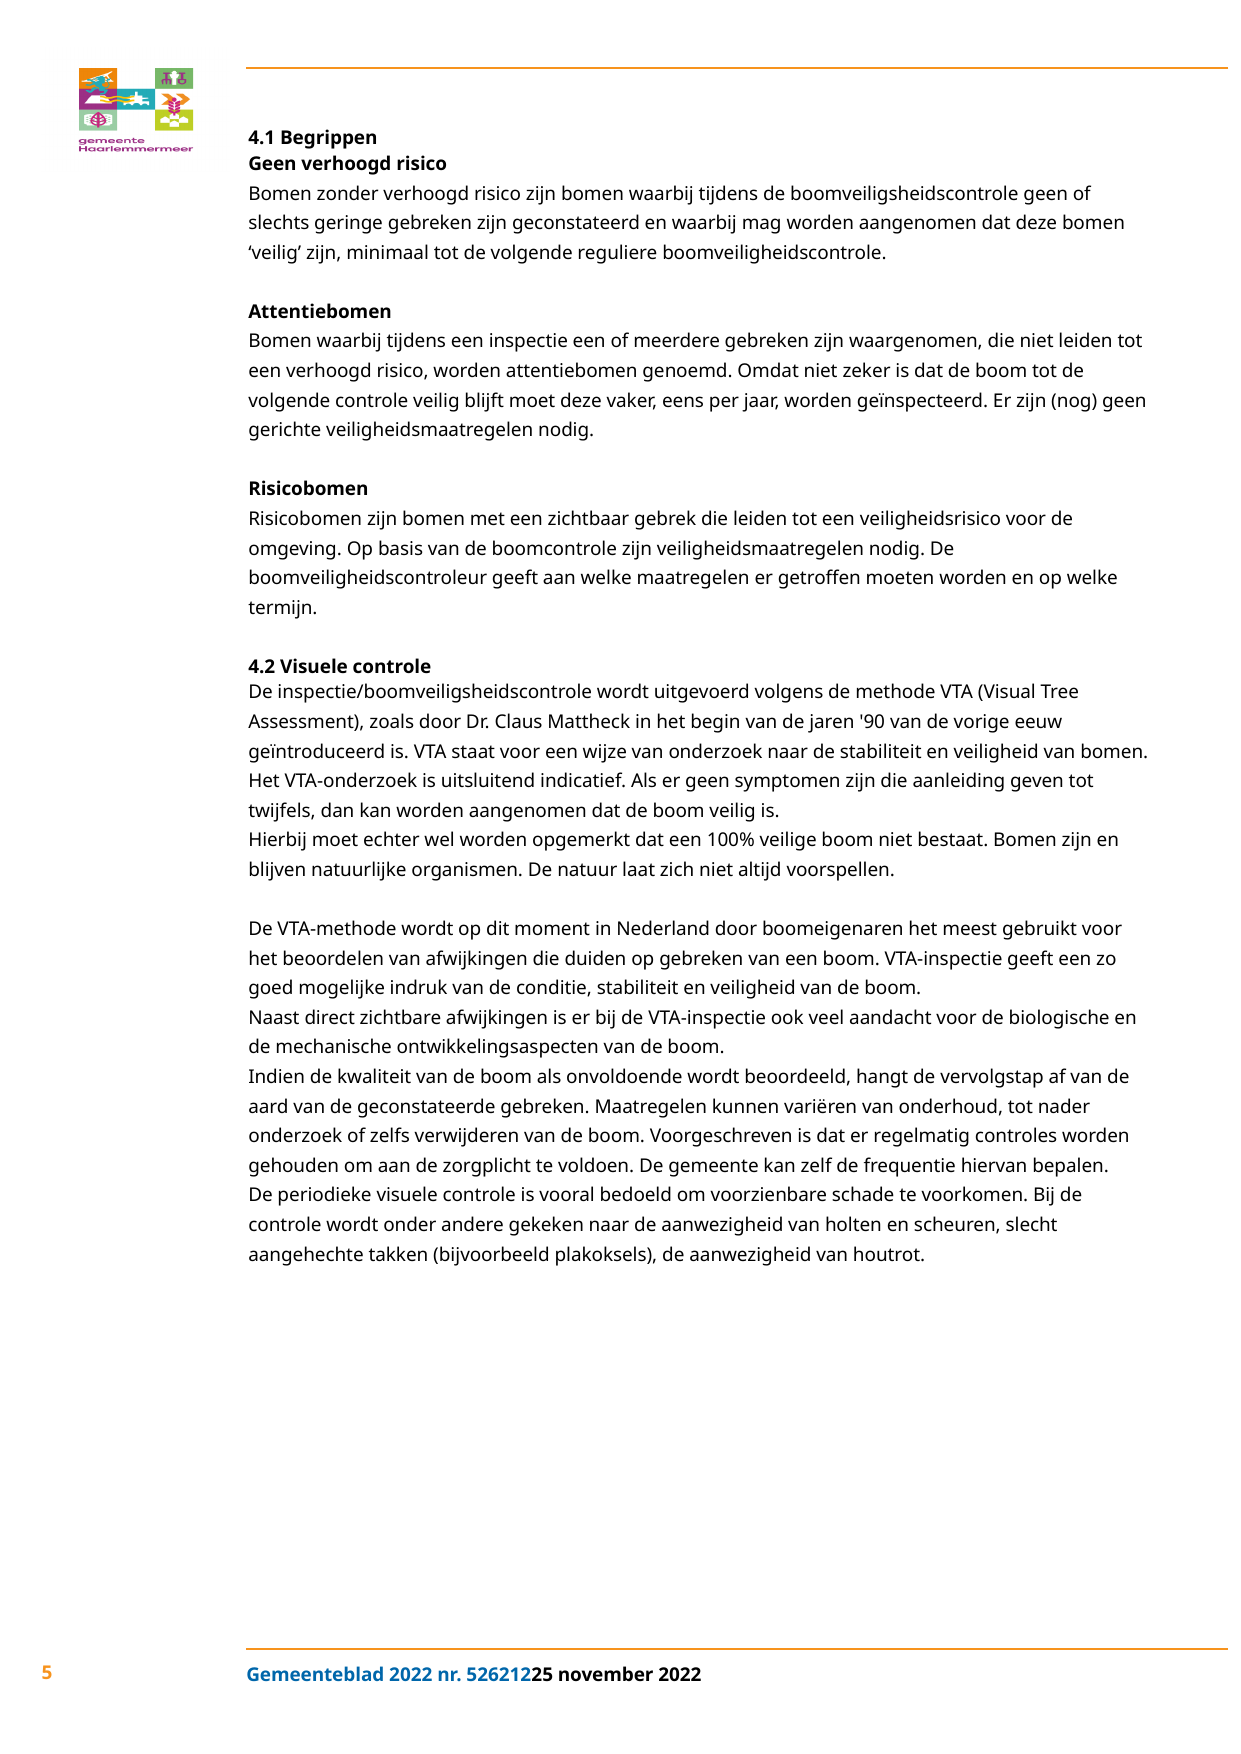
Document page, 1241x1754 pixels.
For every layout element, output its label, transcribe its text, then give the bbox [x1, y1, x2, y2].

text De VTA-methode wordt op dit moment in Nederland door boomeigenaren het meest gebruikt voor het beoordelen van afwijkingen die duiden op gebreken van een boom. VTA-inspectie geeft een zo goed mogelijke indruk van de conditie, stabiliteit en veiligheid van de boom. [248, 915, 1152, 1000]
text Risicobomen zijn bomen met een zichtbaar gebrek die leiden tot een veiligheidsrisico voor de omgeving. Op basis van de boomcontrole zijn veiligheidsmaatregelen nodig. De boomveiligheidscontroleur geeft aan welke maatregelen er getroffen moeten worden en op welke termijn. [248, 505, 1152, 619]
text 4.2 Visuele controle [248, 653, 1152, 679]
text Naast direct zichtbare afwijkingen is er bij de VTA-inspectie ook veel aandacht voor de biologische en de mechanische ontwikkelingsaspecten van de boom. [248, 1004, 1152, 1059]
text De inspectie/boomveiligsheidscontrole wordt uitgevoerd volgens de methode VTA (Visual Tree Assessment), zoals door Dr. Claus Mattheck in het begin van de jaren '90 van de vorige eeuw geïntroduceerd is. VTA staat voor een wijze van onderzoek naar de stabiliteit en veiligheid van bomen. Het VTA-onderzoek is uitsluitend indicatief. Als er geen symptomen zijn die aanleiding geven tot twijfels, dan kan worden aangenomen dat de boom veilig is. [248, 679, 1152, 823]
text Indien de kwaliteit van de boom als onvoldoende wordt beoordeeld, hangt de vervolgstap af van de aard van de geconstateerde gebreken. Maatregelen kunnen variëren van onderhoud, tot nader onderzoek of zelfs verwijderen van de boom. Voorgeschreven is dat er regelmatig controles worden gehouden om aan de zorgplicht te voldoen. De gemeente kan zelf de frequentie hiervan bepalen. [248, 1063, 1152, 1178]
text Attentiebomen [248, 298, 1152, 324]
text Geen verhoogd risico [248, 150, 1152, 176]
text Bomen waarbij tijdens een inspectie een of meerdere gebreken zijn waargenomen, die niet leiden tot een verhoogd risico, worden attentiebomen genoemd. Omdat niet zeker is dat de boom tot de volgende controle veilig blijft moet deze vaker, eens per jaar, worden geïnspecteerd. Er zijn (nog) geen gerichte veiligheidsmaatregelen nodig. [248, 328, 1152, 442]
text De periodieke visuele controle is vooral bedoeld om voorzienbare schade te voorkomen. Bij de controle wordt onder andere gekeken naar de aanwezigheid van holten en scheuren, slecht aangehechte takken (bijvoorbeeld plakoksels), de aanwezigheid van houtrot. [248, 1182, 1152, 1267]
text Risicobomen [248, 476, 1152, 501]
text 4.1 Begrippen [248, 124, 1152, 150]
text Bomen zonder verhoogd risico zijn bomen waarbij tijdens de boomveiligsheidscontrole geen of slechts geringe gebreken zijn geconstateerd en waarbij mag worden aangenomen dat deze bomen ‘veilig’ zijn, minimaal tot de volgende reguliere boomveiligheidscontrole. [248, 180, 1152, 264]
picture [41, 47, 231, 172]
text Hierbij moet echter wel worden opgemerkt dat een 100% veilige boom niet bestaat. Bomen zijn en blijven natuurlijke organismen. De natuur laat zich niet altijd voorspellen. [248, 827, 1152, 882]
